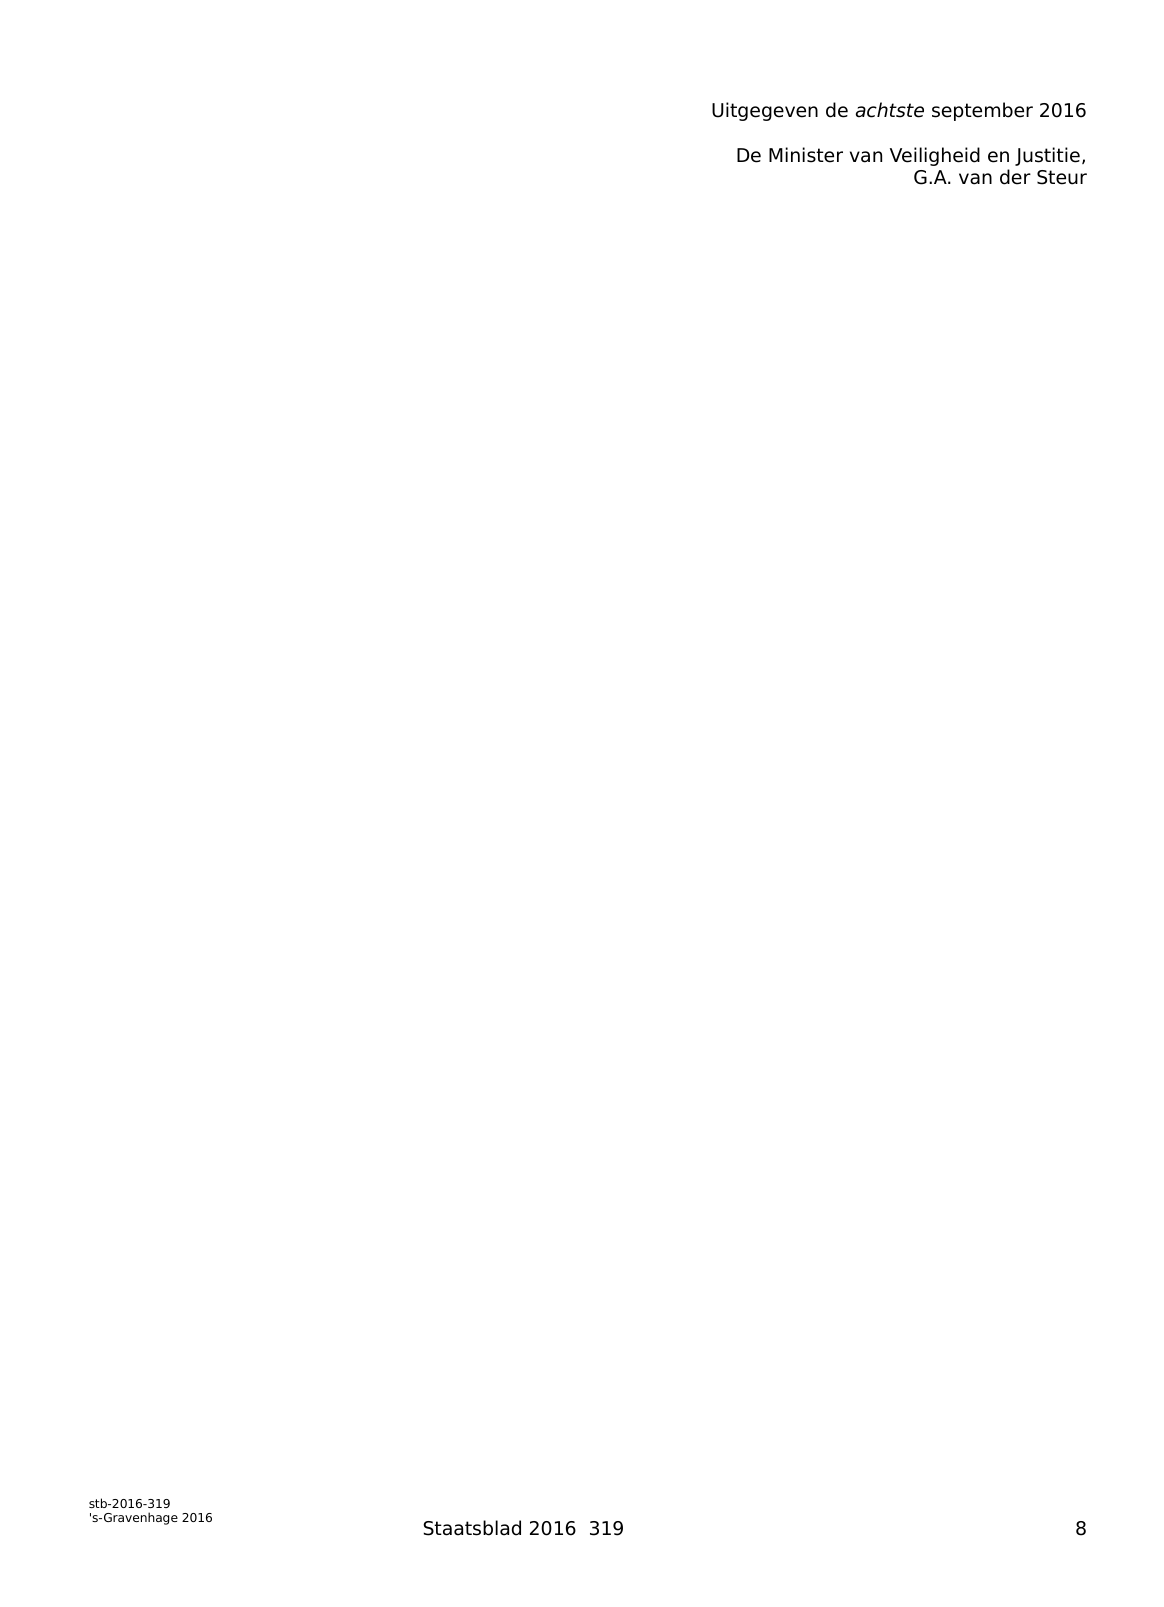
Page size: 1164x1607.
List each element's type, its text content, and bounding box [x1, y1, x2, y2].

text De Minister van Veiligheid en Justitie, G.A. van der Steur [422, 144, 1087, 188]
text stb-2016-319 [88, 1497, 323, 1511]
text 's-Gravenhage 2016 [88, 1511, 323, 1525]
text Uitgegeven de achtste september 2016 [422, 100, 1087, 122]
